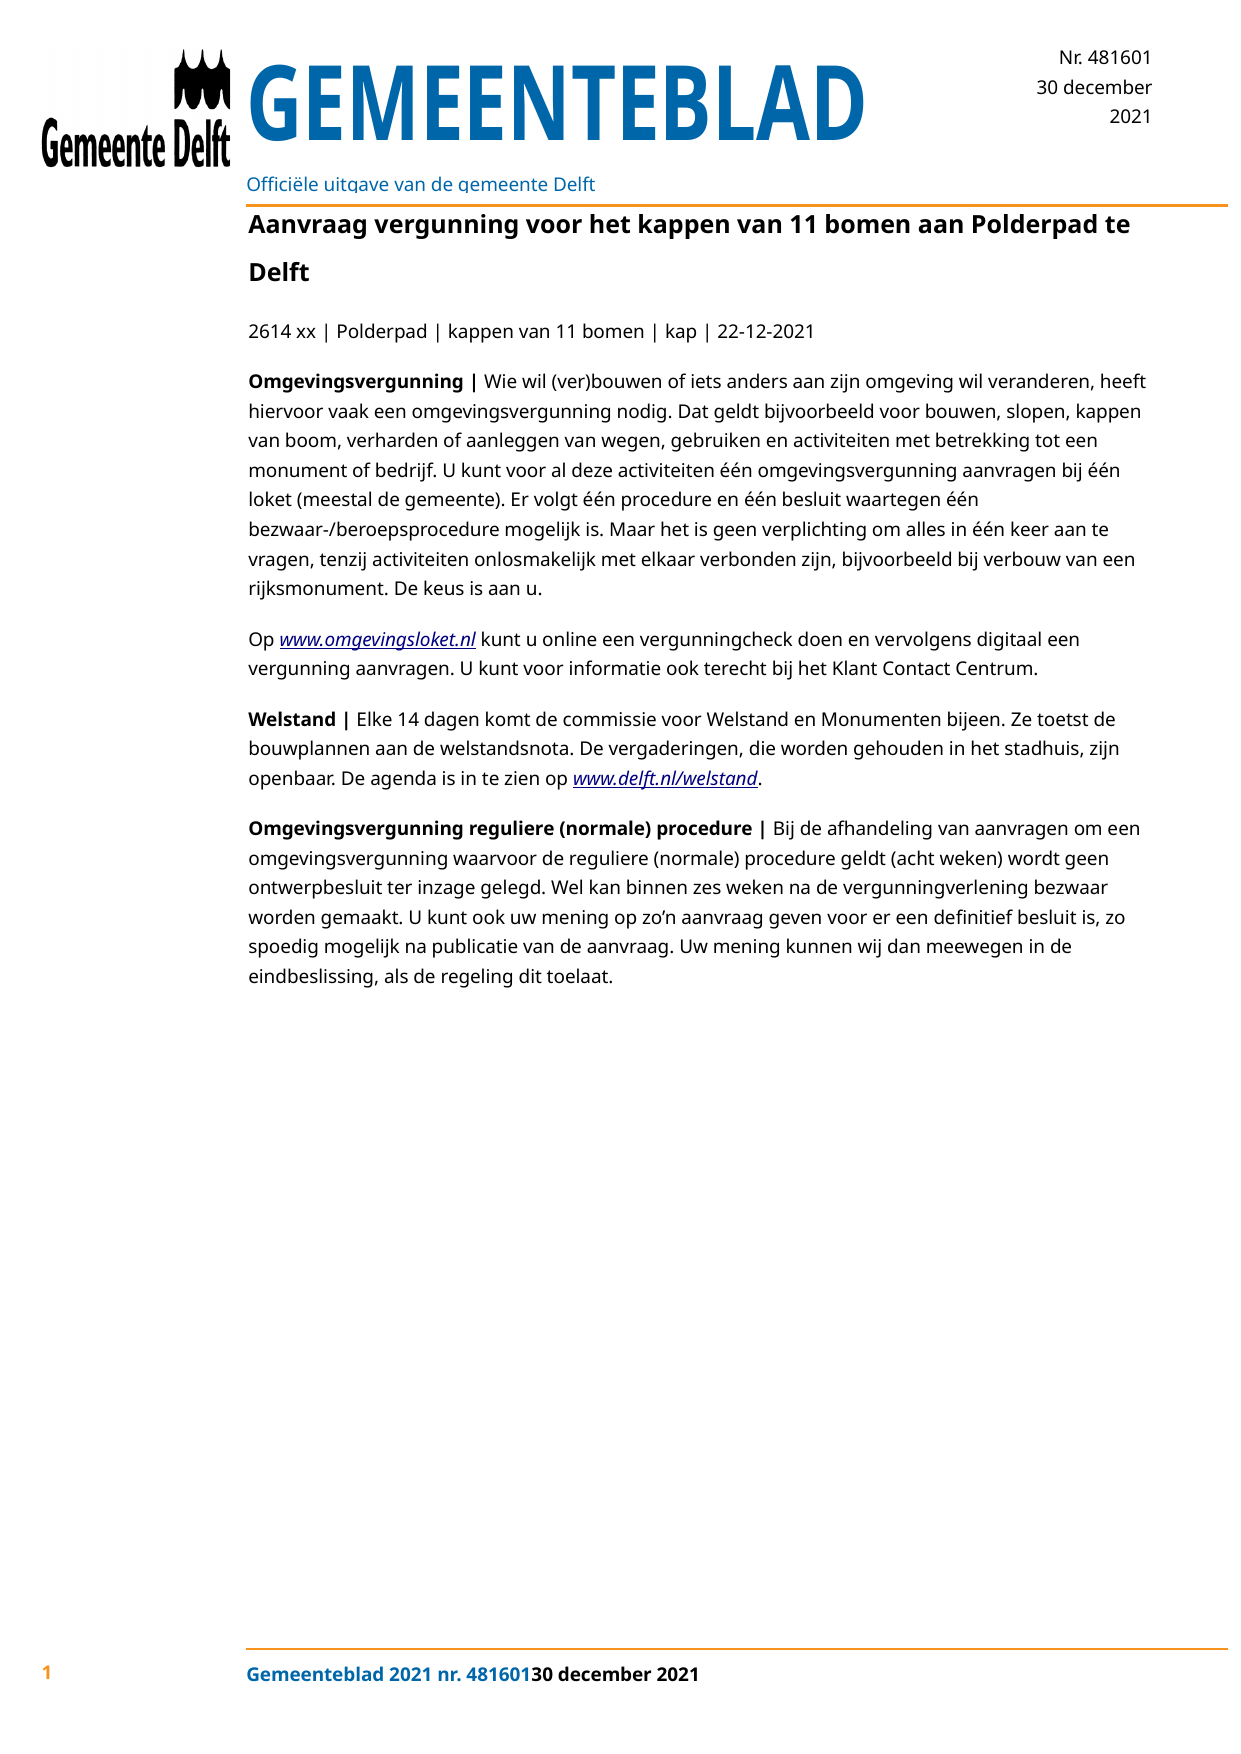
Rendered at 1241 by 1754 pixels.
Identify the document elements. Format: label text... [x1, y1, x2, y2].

text Aanvraag vergunning voor het kappen van 11 bomen aan Polderpad te Delft [248, 207, 1152, 288]
text Omgevingsvergunning reguliere (normale) procedure | Bij de afhandeling van aanvragen om een omgevingsvergunning waarvoor de reguliere (normale) procedure geldt (acht weken) wordt geen ontwerpbesluit ter inzage gelegd. Wel kan binnen zes weken na de vergunningverlening bezwaar worden gemaakt. U kunt ook uw mening op zo’n aanvraag geven voor er een definitief besluit is, zo spoedig mogelijk na publicatie van de aanvraag. Uw mening kunnen wij dan meewegen in de eindbeslissing, als de regeling dit toelaat. [248, 815, 1152, 989]
text Welstand | Elke 14 dagen komt de commissie voor Welstand en Monumenten bijeen. Ze toetst de bouwplannen aan de welstandsnota. De vergaderingen, die worden gehouden in het stadhuis, zijn openbaar. De agenda is in te zien op www.delft.nl/welstand. [248, 706, 1152, 791]
text 2614 xx | Polderpad | kappen van 11 bomen | kap | 22-12-2021 [248, 318, 1152, 344]
text Omgevingsvergunning | Wie wil (ver)bouwen of iets anders aan zijn omgeving wil veranderen, heeft hiervoor vaak een omgevingsvergunning nodig. Dat geldt bijvoorbeeld voor bouwen, slopen, kappen van boom, verharden of aanleggen van wegen, gebruiken en activiteiten met betrekking tot een monument of bedrijf. U kunt voor al deze activiteiten één omgevingsvergunning aanvragen bij één loket (meestal de gemeente). Er volgt één procedure en één besluit waartegen één bezwaar-/beroepsprocedure mogelijk is. Maar het is geen verplichting om alles in één keer aan te vragen, tenzij activiteiten onlosmakelijk met elkaar verbonden zijn, bijvoorbeeld bij verbouw van een rijksmonument. De keus is aan u. [248, 368, 1152, 601]
text Op www.omgevingsloket.nl kunt u online een vergunningcheck doen en vervolgens digitaal een vergunning aanvragen. U kunt voor informatie ook terecht bij het Klant Contact Centrum. [248, 626, 1152, 681]
picture [41, 47, 231, 172]
